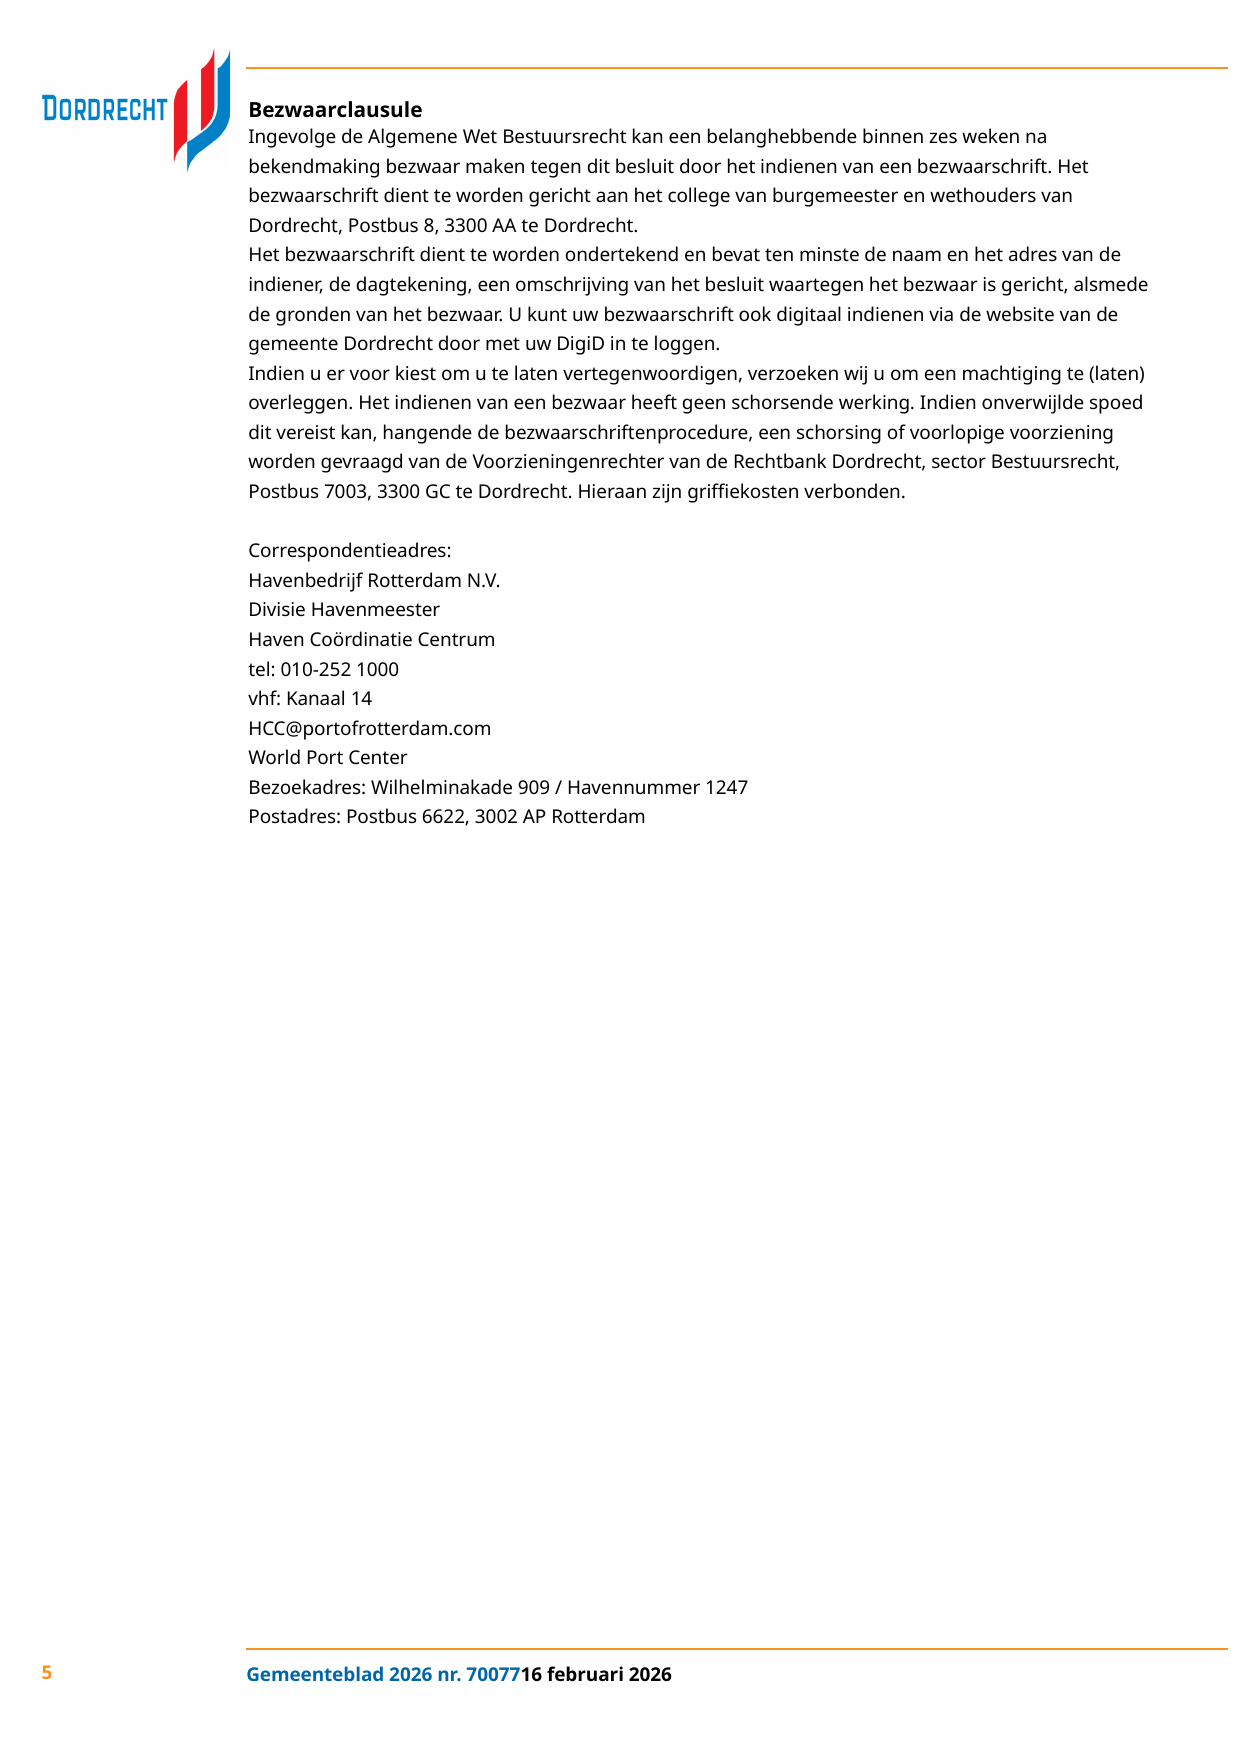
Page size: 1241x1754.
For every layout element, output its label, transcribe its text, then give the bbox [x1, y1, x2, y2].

text Bezoekadres: Wilhelminakade 909 / Havennummer 1247 [248, 774, 1152, 800]
text Haven Coördinatie Centrum [248, 626, 1152, 652]
text Het bezwaarschrift dient te worden ondertekend en bevat ten minste de naam en het adres van de indiener, de dagtekening, een omschrijving van het besluit waartegen het bezwaar is gericht, alsmede de gronden van het bezwaar. U kunt uw bezwaarschrift ook digitaal indienen via de website van de gemeente Dordrecht door met uw DigiD in te loggen. [248, 242, 1152, 356]
picture [41, 47, 231, 172]
text Havenbedrijf Rotterdam N.V. [248, 567, 1152, 593]
text Divisie Havenmeester [248, 597, 1152, 622]
text vhf: Kanaal 14 [248, 685, 1152, 711]
text tel: 010-252 1000 [248, 656, 1152, 682]
text World Port Center [248, 744, 1152, 770]
text Correspondentieadres: [248, 537, 1152, 563]
text Indien u er voor kiest om u te laten vertegenwoordigen, verzoeken wij u om een machtiging te (laten) overleggen. Het indienen van een bezwaar heeft geen schorsende werking. Indien onverwijlde spoed dit vereist kan, hangende de bezwaarschriftenprocedure, een schorsing of voorlopige voorziening worden gevraagd van de Voorzieningenrechter van de Rechtbank Dordrecht, sector Bestuursrecht, Postbus 7003, 3300 GC te Dordrecht. Hieraan zijn griffiekosten verbonden. [248, 360, 1152, 504]
text Postadres: Postbus 6622, 3002 AP Rotterdam [248, 804, 1152, 829]
text Bezwaarclausule [248, 95, 1152, 123]
text Ingevolge de Algemene Wet Bestuursrecht kan een belanghebbende binnen zes weken na bekendmaking bezwaar maken tegen dit besluit door het indienen van een bezwaarschrift. Het bezwaarschrift dient te worden gericht aan het college van burgemeester en wethouders van Dordrecht, Postbus 8, 3300 AA te Dordrecht. [248, 123, 1152, 238]
text HCC@portofrotterdam.com [248, 715, 1152, 741]
